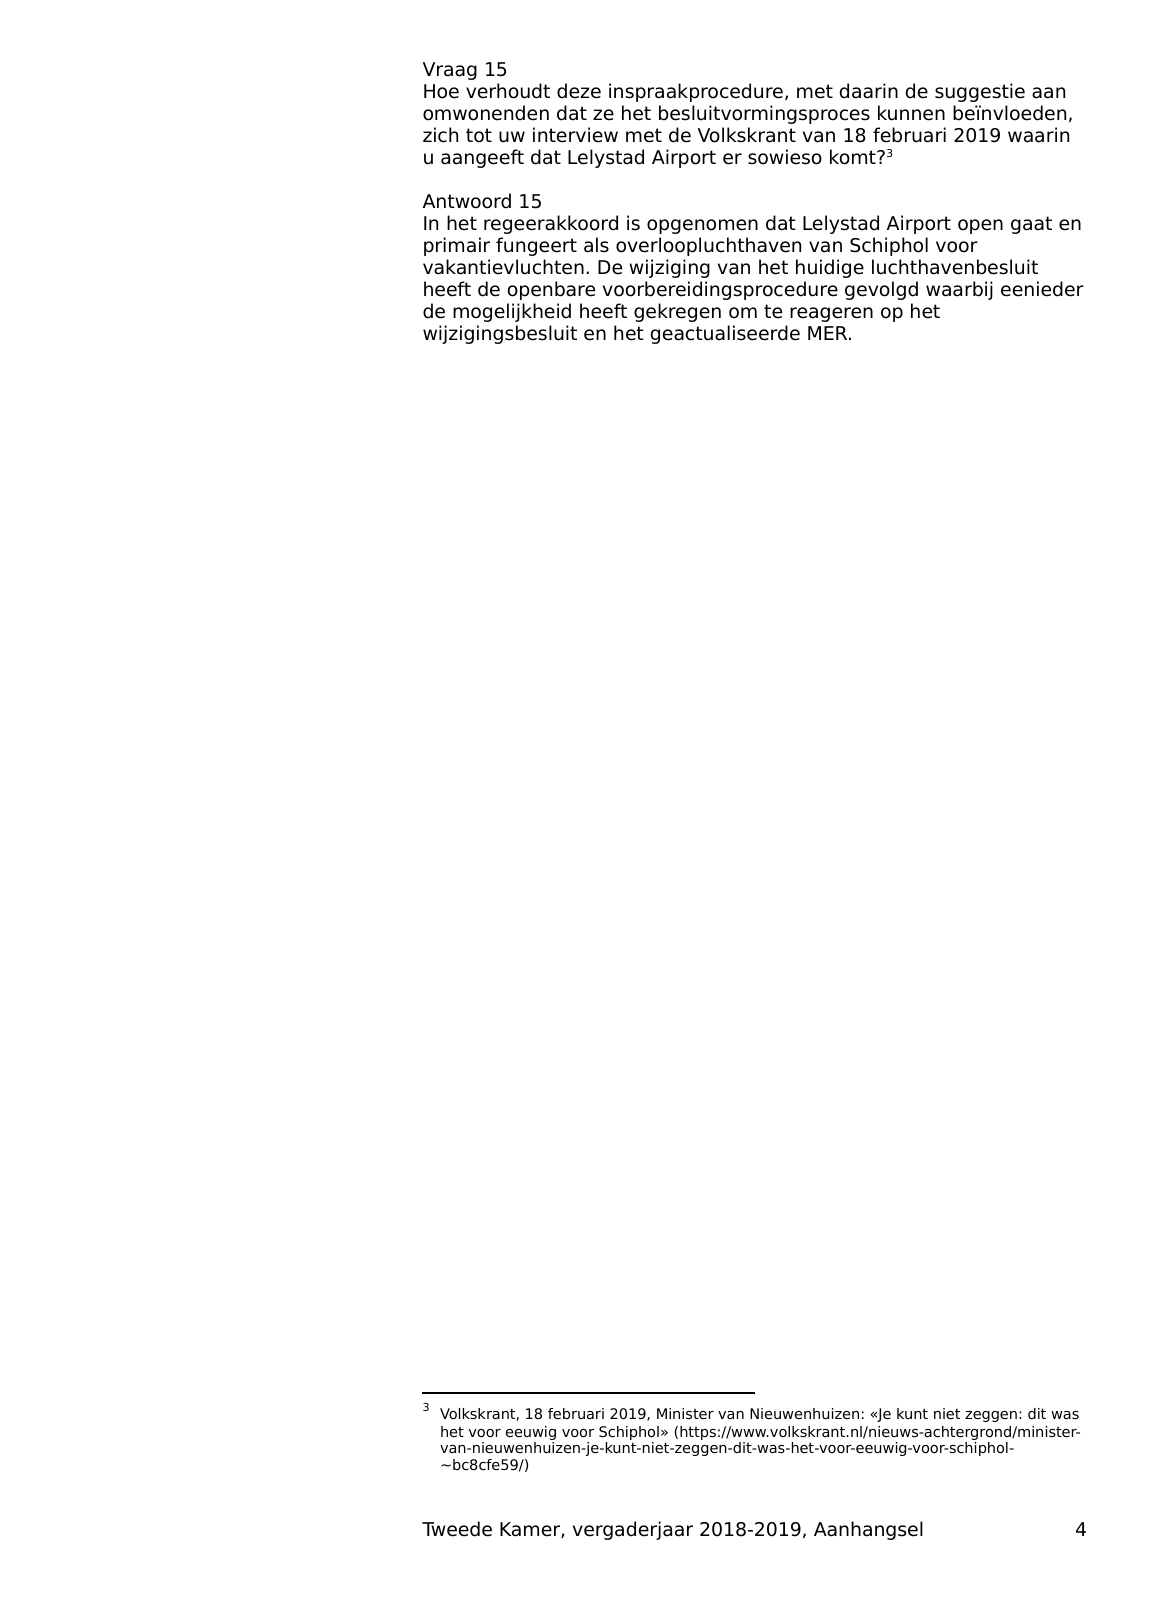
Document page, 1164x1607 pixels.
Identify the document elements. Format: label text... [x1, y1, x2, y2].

text Antwoord 15 [422, 191, 1087, 213]
text Hoe verhoudt deze inspraakprocedure, met daarin de suggestie aan omwonenden dat ze het besluitvormingsproces kunnen beïnvloeden, zich tot uw interview met de Volkskrant van 18 februari 2019 waarin u aangeeft dat Lelystad Airport er sowieso komt? [422, 81, 1087, 169]
text Vraag 15 [422, 59, 1087, 81]
text Volkskrant, 18 februari 2019, Minister van Nieuwenhuizen: «Je kunt niet zeggen: dit was het voor eeuwig voor Schiphol» (https://www.volkskrant.nl/nieuws-achtergrond/minister-van-nieuwenhuizen-je-kunt-niet-zeggen-dit-was-het-voor-eeuwig-voor-schiphol-~bc8cfe59/) [422, 1402, 1087, 1474]
text In het regeerakkoord is opgenomen dat Lelystad Airport open gaat en primair fungeert als overloopluchthaven van Schiphol voor vakantievluchten. De wijziging van het huidige luchthavenbesluit heeft de openbare voorbereidingsprocedure gevolgd waarbij eenieder de mogelijkheid heeft gekregen om te reageren op het wijzigingsbesluit en het geactualiseerde MER. [422, 213, 1087, 345]
